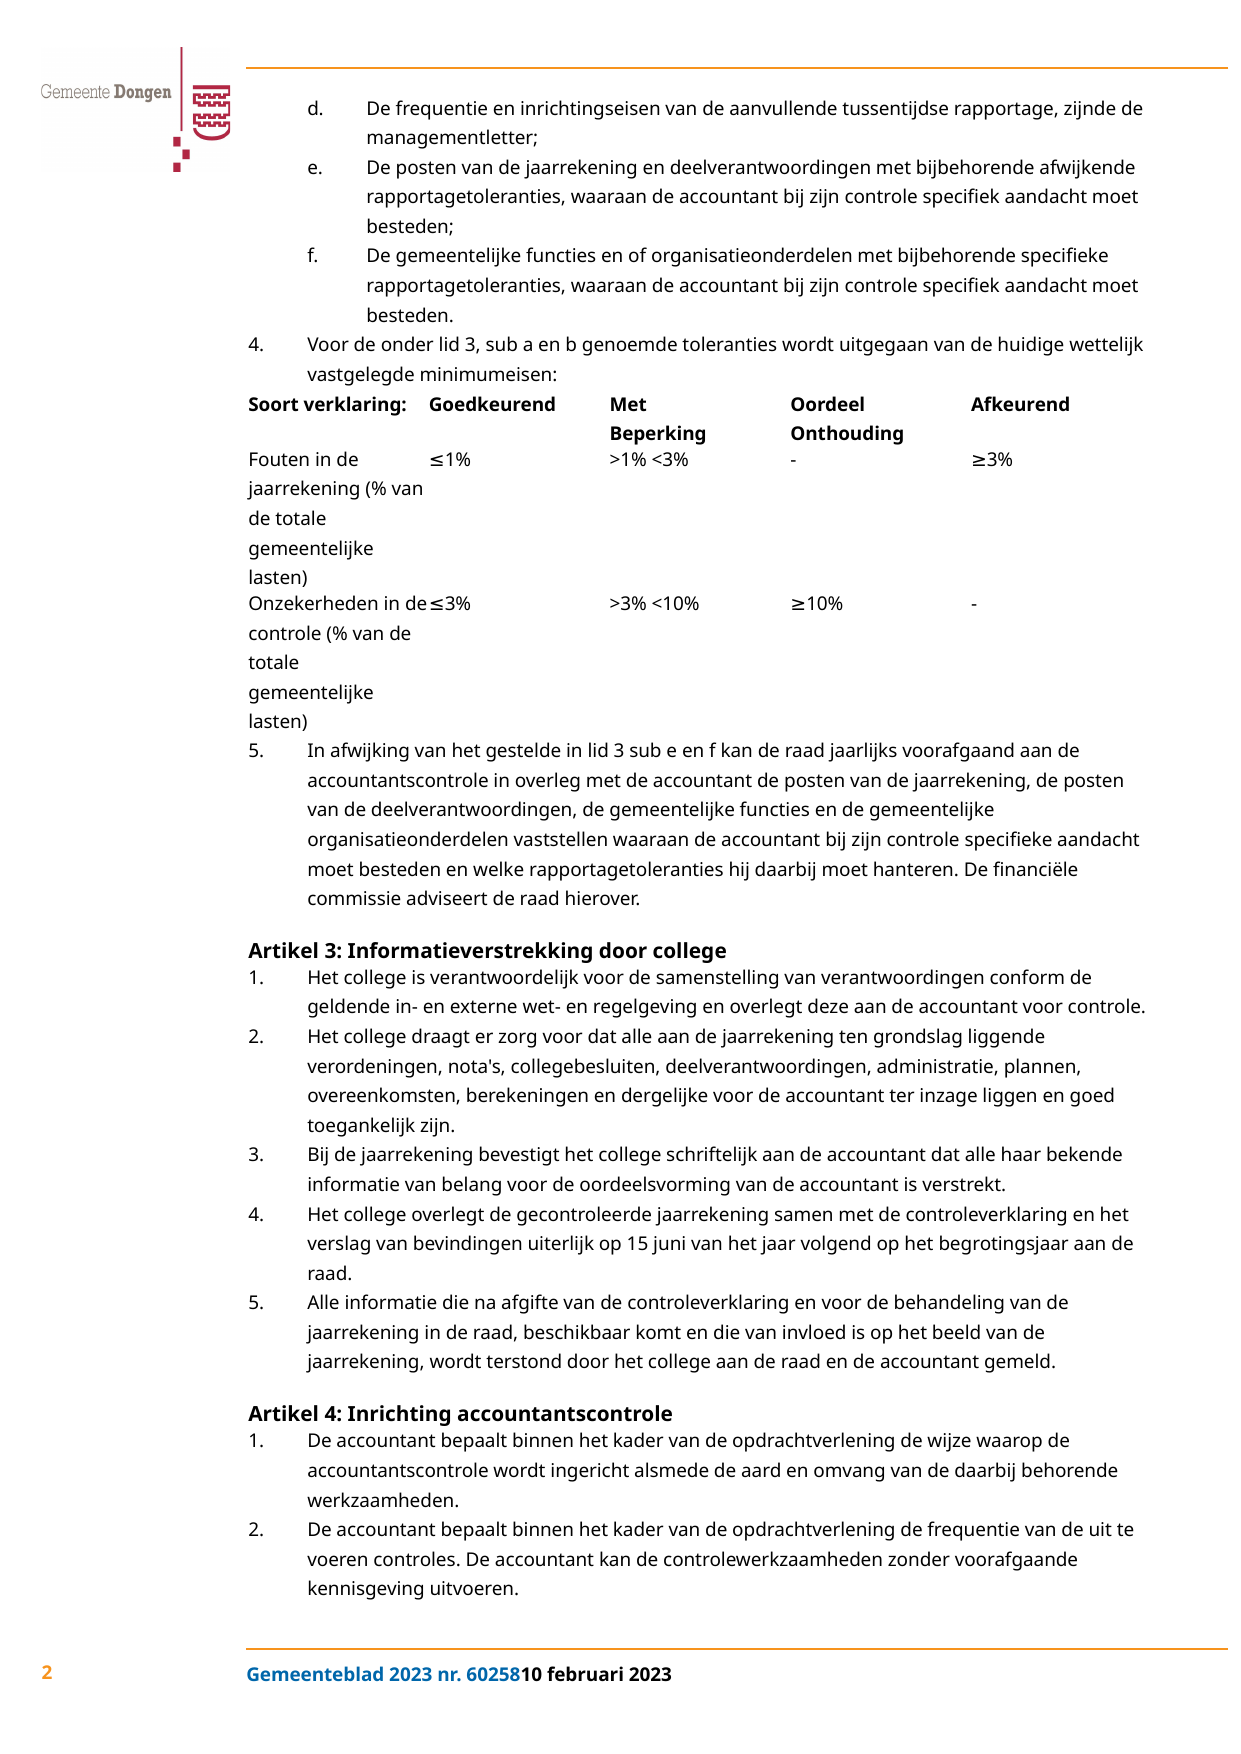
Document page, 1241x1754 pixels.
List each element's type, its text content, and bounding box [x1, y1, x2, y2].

text Artikel 4: Inrichting accountantscontrole [248, 1399, 1152, 1428]
table_header Met Beperking [609, 391, 790, 446]
list Het college overlegt de gecontroleerde jaarrekening samen met de controleverklaring en het verslag van bevindingen uiterlijk op 15 juni van het jaar volgend op het begrotingsjaar aan de raad. [248, 1201, 1152, 1286]
table_cell ≥10% [790, 590, 971, 734]
table_cell Fouten in de jaarrekening (% van de totale gemeentelijke lasten) [248, 446, 429, 590]
list Het college is verantwoordelijk voor de samenstelling van verantwoordingen conform de geldende in- en externe wet- en regelgeving en overlegt deze aan de accountant voor controle. [248, 964, 1152, 1019]
list Het college draagt er zorg voor dat alle aan de jaarrekening ten grondslag liggende verordeningen, nota's, collegebesluiten, deelverantwoordingen, administratie, plannen, overeenkomsten, berekeningen en dergelijke voor de accountant ter inzage liggen en goed toegankelijk zijn. [248, 1023, 1152, 1138]
table_cell >3% <10% [609, 590, 790, 734]
table_cell >1% <3% [609, 446, 790, 590]
table_cell Onzekerheden in de controle (% van de totale gemeentelijke lasten) [248, 590, 429, 734]
list Bij de jaarrekening bevestigt het college schriftelijk aan de accountant dat alle haar bekende informatie van belang voor de oordeelsvorming van de accountant is verstrekt. [248, 1142, 1152, 1197]
list De gemeentelijke functies en of organisatieonderdelen met bijbehorende specifieke rapportagetoleranties, waaraan de accountant bij zijn controle specifiek aandacht moet besteden. [307, 243, 1152, 328]
list De frequentie en inrichtingseisen van de aanvullende tussentijdse rapportage, zijnde de managementletter; [307, 95, 1152, 150]
table_cell - [971, 590, 1152, 734]
list De accountant bepaalt binnen het kader van de opdrachtverlening de wijze waarop de accountantscontrole wordt ingericht alsmede de aard en omvang van de daarbij behorende werkzaamheden. [248, 1428, 1152, 1512]
list In afwijking van het gestelde in lid 3 sub e en f kan de raad jaarlijks voorafgaand aan de accountantscontrole in overleg met de accountant de posten van de jaarrekening, de posten van de deelverantwoordingen, de gemeentelijke functies en de gemeentelijke organisatieonderdelen vaststellen waaraan de accountant bij zijn controle specifieke aandacht moet besteden en welke rapportagetoleranties hij daarbij moet hanteren. De financiële commissie adviseert de raad hierover. [248, 737, 1152, 911]
table_cell ≥3% [971, 446, 1152, 590]
list De posten van de jaarrekening en deelverantwoordingen met bijbehorende afwijkende rapportagetoleranties, waaraan de accountant bij zijn controle specifiek aandacht moet besteden; [307, 154, 1152, 239]
list De accountant bepaalt binnen het kader van de opdrachtverlening de frequentie van de uit te voeren controles. De accountant kan de controlewerkzaamheden zonder voorafgaande kennisgeving uitvoeren. [248, 1516, 1152, 1601]
table_header Afkeurend [971, 391, 1152, 446]
picture [41, 47, 231, 172]
table_cell - [790, 446, 971, 590]
text Artikel 3: Informatieverstrekking door college [248, 936, 1152, 964]
table_cell ≤1% [429, 446, 609, 590]
list Voor de onder lid 3, sub a en b genoemde toleranties wordt uitgegaan van de huidige wettelijk vastgelegde minimumeisen: [248, 331, 1152, 387]
table_header Soort verklaring: [248, 391, 429, 446]
list Alle informatie die na afgifte van de controleverklaring en voor de behandeling van de jaarrekening in de raad, beschikbaar komt en die van invloed is op het beeld van de jaarrekening, wordt terstond door het college aan de raad en de accountant gemeld. [248, 1289, 1152, 1374]
table_header Goedkeurend [429, 391, 609, 446]
table_cell ≤3% [429, 590, 609, 734]
table_header Oordeel Onthouding [790, 391, 971, 446]
